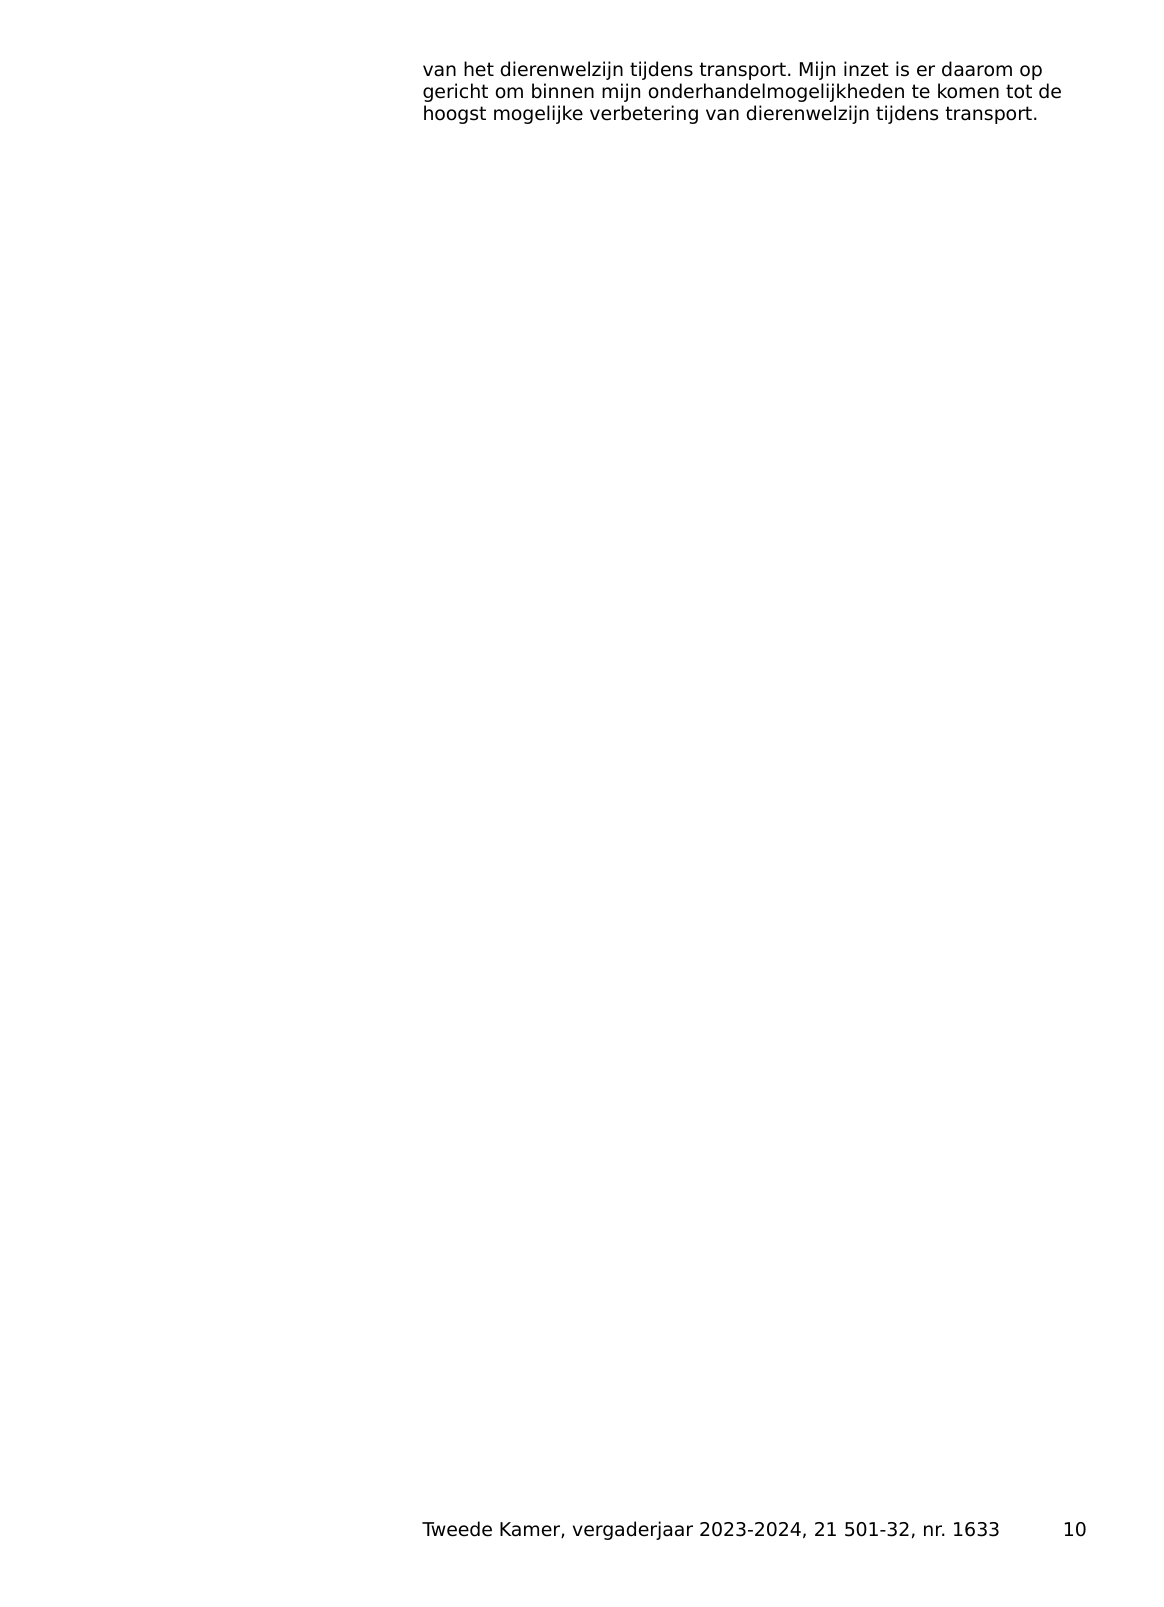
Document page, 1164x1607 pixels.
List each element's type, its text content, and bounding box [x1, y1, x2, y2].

text van het dierenwelzijn tijdens transport. Mijn inzet is er daarom op gericht om binnen mijn onderhandelmogelijkheden te komen tot de hoogst mogelijke verbetering van dierenwelzijn tijdens transport. [422, 59, 1087, 125]
